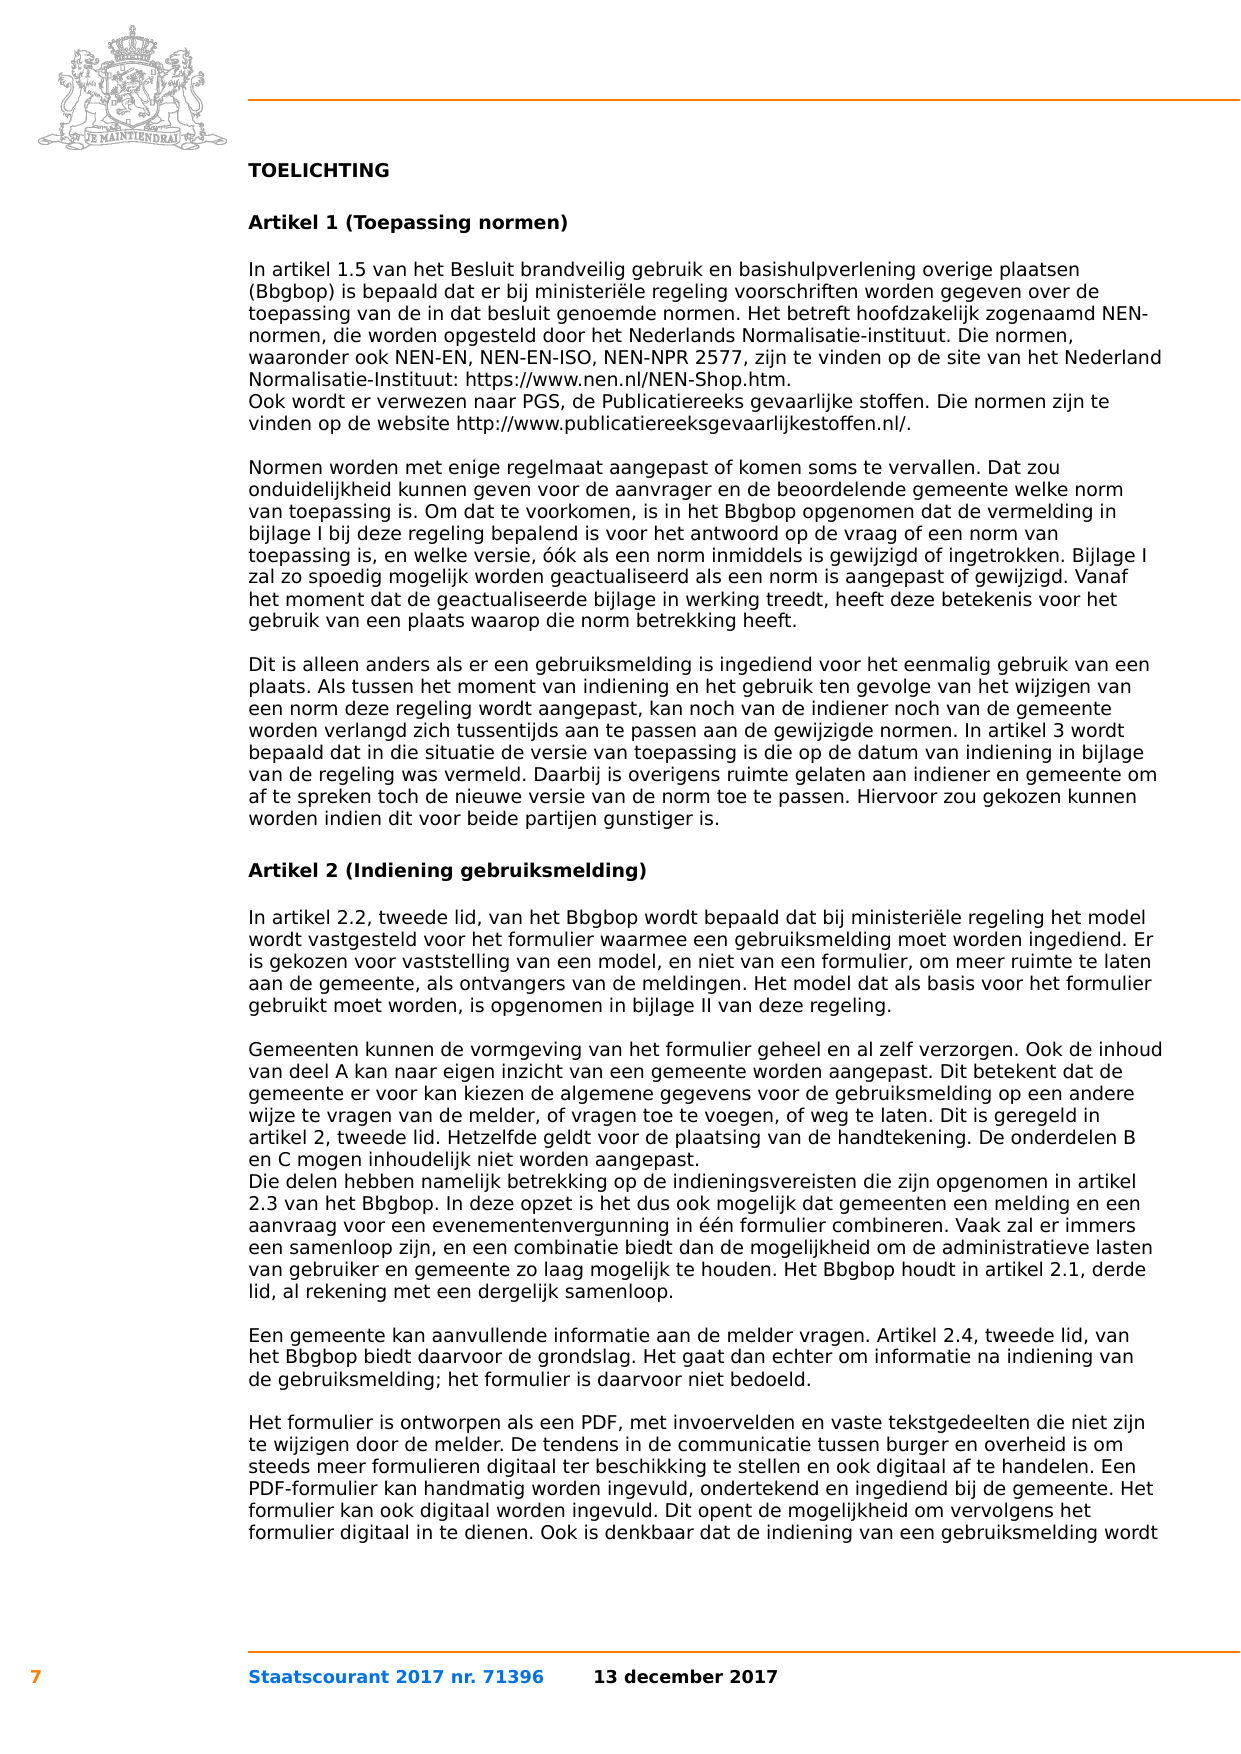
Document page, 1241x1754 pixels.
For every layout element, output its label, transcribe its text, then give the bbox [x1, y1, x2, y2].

subtitle Artikel 2 (Indiening gebruiksmelding) [248, 860, 1163, 882]
text Ook wordt er verwezen naar PGS, de Publicatiereeks gevaarlijke stoffen. Die normen zijn te vinden op de website http://www.publicatiereeksgevaarlijkestoffen.nl/. [248, 391, 1163, 435]
subtitle TOELICHTING [248, 160, 1163, 182]
text In artikel 1.5 van het Besluit brandveilig gebruik en basishulpverlening overige plaatsen (Bbgbop) is bepaald dat er bij ministeriële regeling voorschriften worden gegeven over de toepassing van de in dat besluit genoemde normen. Het betreft hoofdzakelijk zogenaamd NEN-normen, die worden opgesteld door het Nederlands Normalisatie-instituut. Die normen, waaronder ook NEN-EN, NEN-EN-ISO, NEN-NPR 2577, zijn te vinden op de site van het Nederland Normalisatie-Instituut: https://www.nen.nl/NEN-Shop.htm. [248, 259, 1163, 391]
text Het formulier is ontworpen als een PDF, met invoervelden en vaste tekstgedeelten die niet zijn te wijzigen door de melder. De tendens in de communicatie tussen burger en overheid is om steeds meer formulieren digitaal ter beschikking te stellen en ook digitaal af te handelen. Een PDF-formulier kan handmatig worden ingevuld, ondertekend en ingediend bij de gemeente. Het formulier kan ook digitaal worden ingevuld. Dit opent de mogelijkheid om vervolgens het formulier digitaal in te dienen. Ook is denkbaar dat de indiening van een gebruiksmelding wordt [248, 1412, 1163, 1544]
subtitle Artikel 1 (Toepassing normen) [248, 212, 1163, 234]
text Dit is alleen anders als er een gebruiksmelding is ingediend voor het eenmalig gebruik van een plaats. Als tussen het moment van indiening en het gebruik ten gevolge van het wijzigen van een norm deze regeling wordt aangepast, kan noch van de indiener noch van de gemeente worden verlangd zich tussentijds aan te passen aan de gewijzigde normen. In artikel 3 wordt bepaald dat in die situatie de versie van toepassing is die op de datum van indiening in bijlage van de regeling was vermeld. Daarbij is overigens ruimte gelaten aan indiener en gemeente om af te spreken toch de nieuwe versie van de norm toe te passen. Hiervoor zou gekozen kunnen worden indien dit voor beide partijen gunstiger is. [248, 654, 1163, 830]
picture [38, 25, 227, 150]
text Normen worden met enige regelmaat aangepast of komen soms te vervallen. Dat zou onduidelijkheid kunnen geven voor de aanvrager en de beoordelende gemeente welke norm van toepassing is. Om dat te voorkomen, is in het Bbgbop opgenomen dat de vermelding in bijlage I bij deze regeling bepalend is voor het antwoord op de vraag of een norm van toepassing is, en welke versie, óók als een norm inmiddels is gewijzigd of ingetrokken. Bijlage I zal zo spoedig mogelijk worden geactualiseerd als een norm is aangepast of gewijzigd. Vanaf het moment dat de geactualiseerde bijlage in werking treedt, heeft deze betekenis voor het gebruik van een plaats waarop die norm betrekking heeft. [248, 457, 1163, 632]
text In artikel 2.2, tweede lid, van het Bbgbop wordt bepaald dat bij ministeriële regeling het model wordt vastgesteld voor het formulier waarmee een gebruiksmelding moet worden ingediend. Er is gekozen voor vaststelling van een model, en niet van een formulier, om meer ruimte te laten aan de gemeente, als ontvangers van de meldingen. Het model dat als basis voor het formulier gebruikt moet worden, is opgenomen in bijlage II van deze regeling. [248, 907, 1163, 1017]
text Die delen hebben namelijk betrekking op de indieningsvereisten die zijn opgenomen in artikel 2.3 van het Bbgbop. In deze opzet is het dus ook mogelijk dat gemeenten een melding en een aanvraag voor een evenementenvergunning in één formulier combineren. Vaak zal er immers een samenloop zijn, en een combinatie biedt dan de mogelijkheid om de administratieve lasten van gebruiker en gemeente zo laag mogelijk te houden. Het Bbgbop houdt in artikel 2.1, derde lid, al rekening met een dergelijk samenloop. [248, 1171, 1163, 1303]
text Gemeenten kunnen de vormgeving van het formulier geheel en al zelf verzorgen. Ook de inhoud van deel A kan naar eigen inzicht van een gemeente worden aangepast. Dit betekent dat de gemeente er voor kan kiezen de algemene gegevens voor de gebruiksmelding op een andere wijze te vragen van de melder, of vragen toe te voegen, of weg te laten. Dit is geregeld in artikel 2, tweede lid. Hetzelfde geldt voor de plaatsing van de handtekening. De onderdelen B en C mogen inhoudelijk niet worden aangepast. [248, 1039, 1163, 1171]
text Een gemeente kan aanvullende informatie aan de melder vragen. Artikel 2.4, tweede lid, van het Bbgbop biedt daarvoor de grondslag. Het gaat dan echter om informatie na indiening van de gebruiksmelding; het formulier is daarvoor niet bedoeld. [248, 1324, 1163, 1390]
